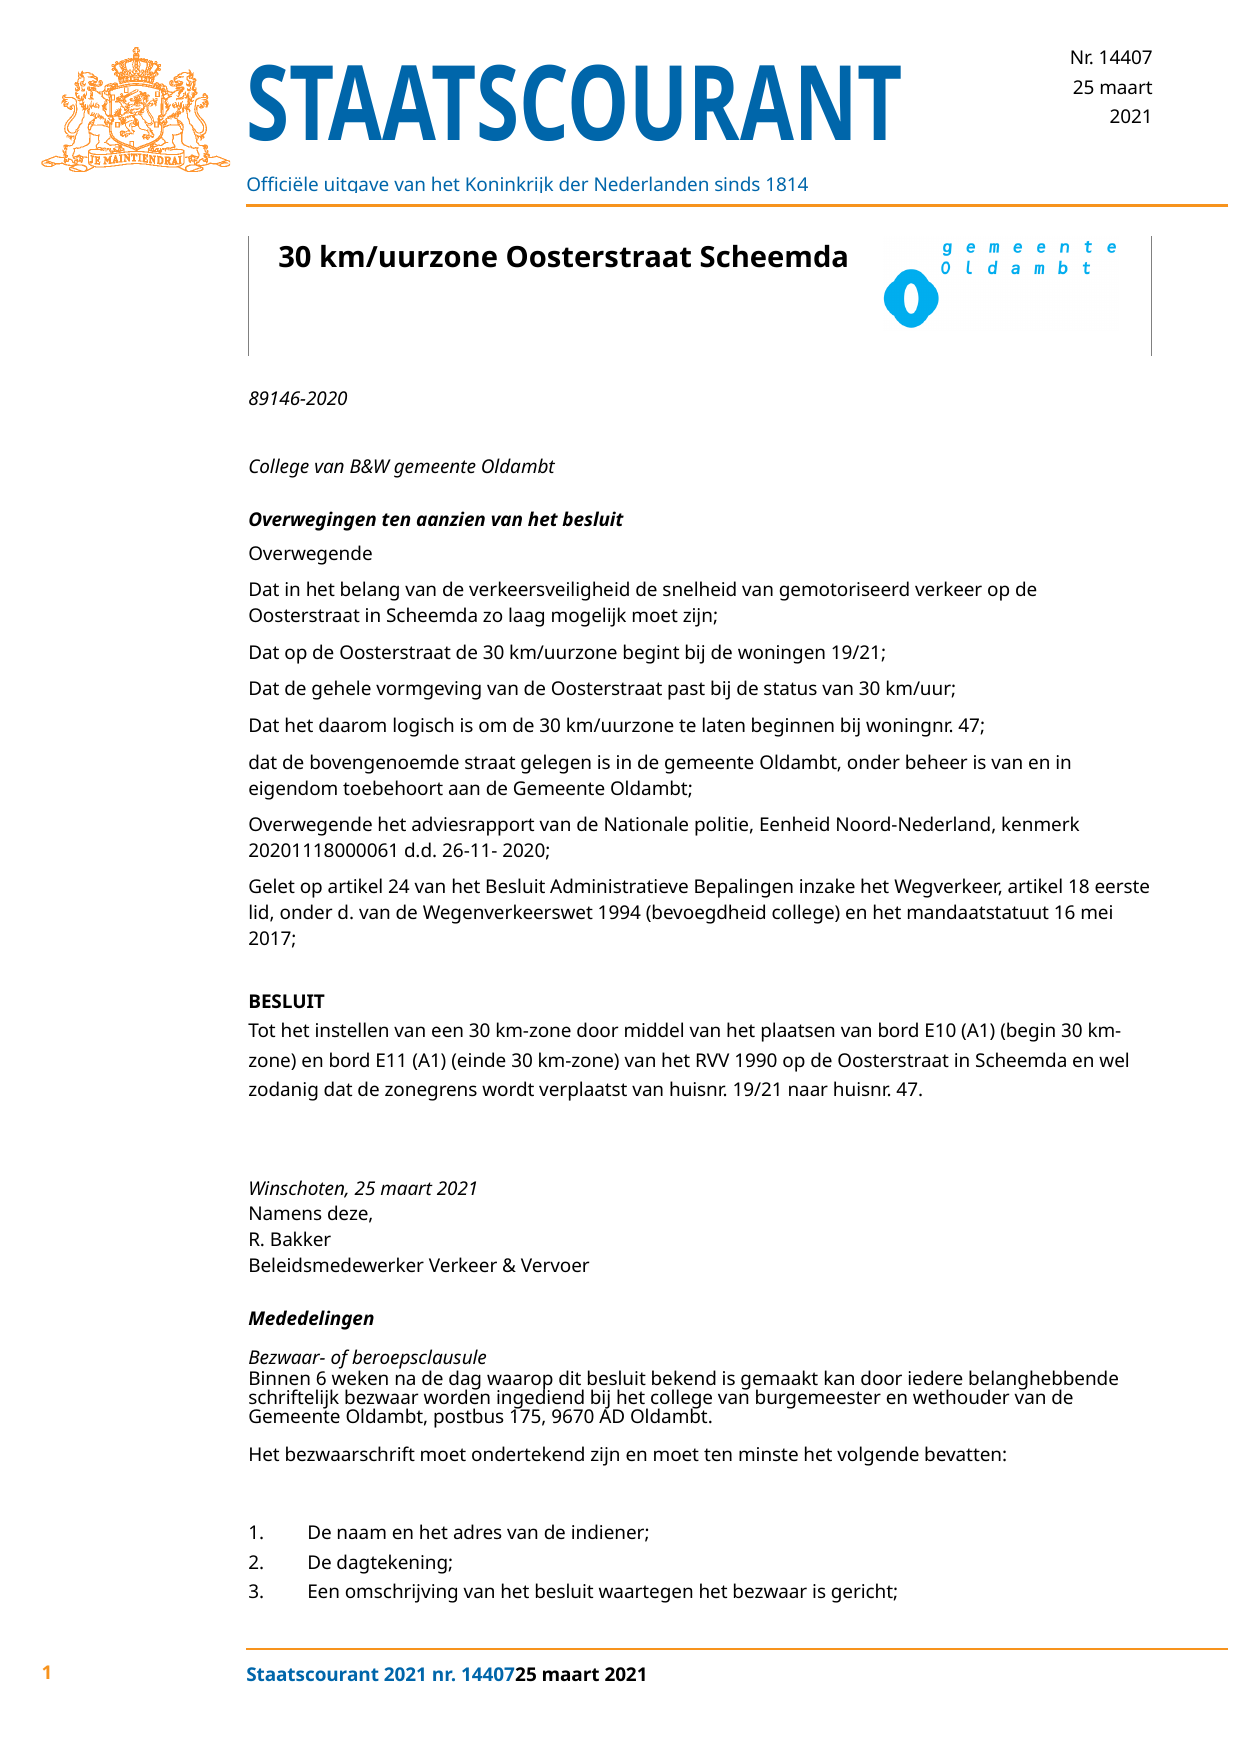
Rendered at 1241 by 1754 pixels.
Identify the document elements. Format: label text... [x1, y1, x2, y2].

text dat de bovengenoemde straat gelegen is in de gemeente Oldambt, onder beheer is van en in eigendom toebehoort aan de Gemeente Oldambt; [248, 749, 1152, 800]
text Het bezwaarschrift moet ondertekend zijn en moet ten minste het volgende bevatten: [248, 1446, 1152, 1465]
text R. Bakker [248, 1226, 1152, 1252]
text Gelet op artikel 24 van het Besluit Administratieve Bepalingen inzake het Wegverkeer, artikel 18 eerste lid, onder d. van de Wegenverkeerswet 1994 (bevoegdheid college) en het mandaatstatuut 16 mei 2017; [248, 874, 1152, 951]
table_header 30 km/uurzone Oosterstraat Scheemda [249, 236, 850, 356]
text Dat het daarom logisch is om de 30 km/uurzone te laten beginnen bij woningnr. 47; [248, 712, 1152, 738]
text Beleidsmedewerker Verkeer & Vervoer [248, 1252, 1152, 1278]
text Dat de gehele vormgeving van de Oosterstraat past bij de status van 30 km/uur; [248, 676, 1152, 701]
text Overwegingen ten aanzien van het besluit [248, 506, 1152, 532]
text Winschoten, 25 maart 2021 [248, 1175, 1152, 1201]
list De dagtekening; [248, 1549, 1152, 1575]
text Namens deze, [248, 1201, 1152, 1226]
text College van B&W gemeente Oldambt [248, 453, 1152, 479]
text 89146-2020 [248, 385, 1152, 411]
picture [882, 236, 1119, 331]
list De naam en het adres van de indiener; [248, 1519, 1152, 1545]
picture [41, 47, 231, 172]
text Tot het instellen van een 30 km-zone door middel van het plaatsen van bord E10 (A1) (begin 30 km-zone) en bord E11 (A1) (einde 30 km-zone) van het RVV 1990 op de Oosterstraat in Scheemda en wel zodanig dat de zonegrens wordt verplaatst van huisnr. 19/21 naar huisnr. 47. [248, 1017, 1152, 1102]
table_header [850, 236, 1151, 356]
text Dat in het belang van de verkeersveiligheid de snelheid van gemotoriseerd verkeer op de Oosterstraat in Scheemda zo laag mogelijk moet zijn; [248, 577, 1152, 628]
list Een omschrijving van het besluit waartegen het bezwaar is gericht; [248, 1579, 1152, 1604]
text Binnen 6 weken na de dag waarop dit besluit bekend is gemaakt kan door iedere belanghebbende schriftelijk bezwaar worden ingediend bij het college van burgemeester en wethouder van de Gemeente Oldambt, postbus 175, 9670 AD Oldambt. [248, 1370, 1152, 1428]
text Bezwaar- of beroepsclausule [248, 1344, 1152, 1370]
text Overwegende [248, 540, 1152, 566]
text BESLUIT [248, 988, 1152, 1014]
text Overwegende het adviesrapport van de Nationale politie, Eenheid Noord-Nederland, kenmerk 20201118000061 d.d. 26-11- 2020; [248, 811, 1152, 863]
text Mededelingen [248, 1305, 1152, 1331]
text Dat op de Oosterstraat de 30 km/uurzone begint bij de woningen 19/21; [248, 639, 1152, 665]
